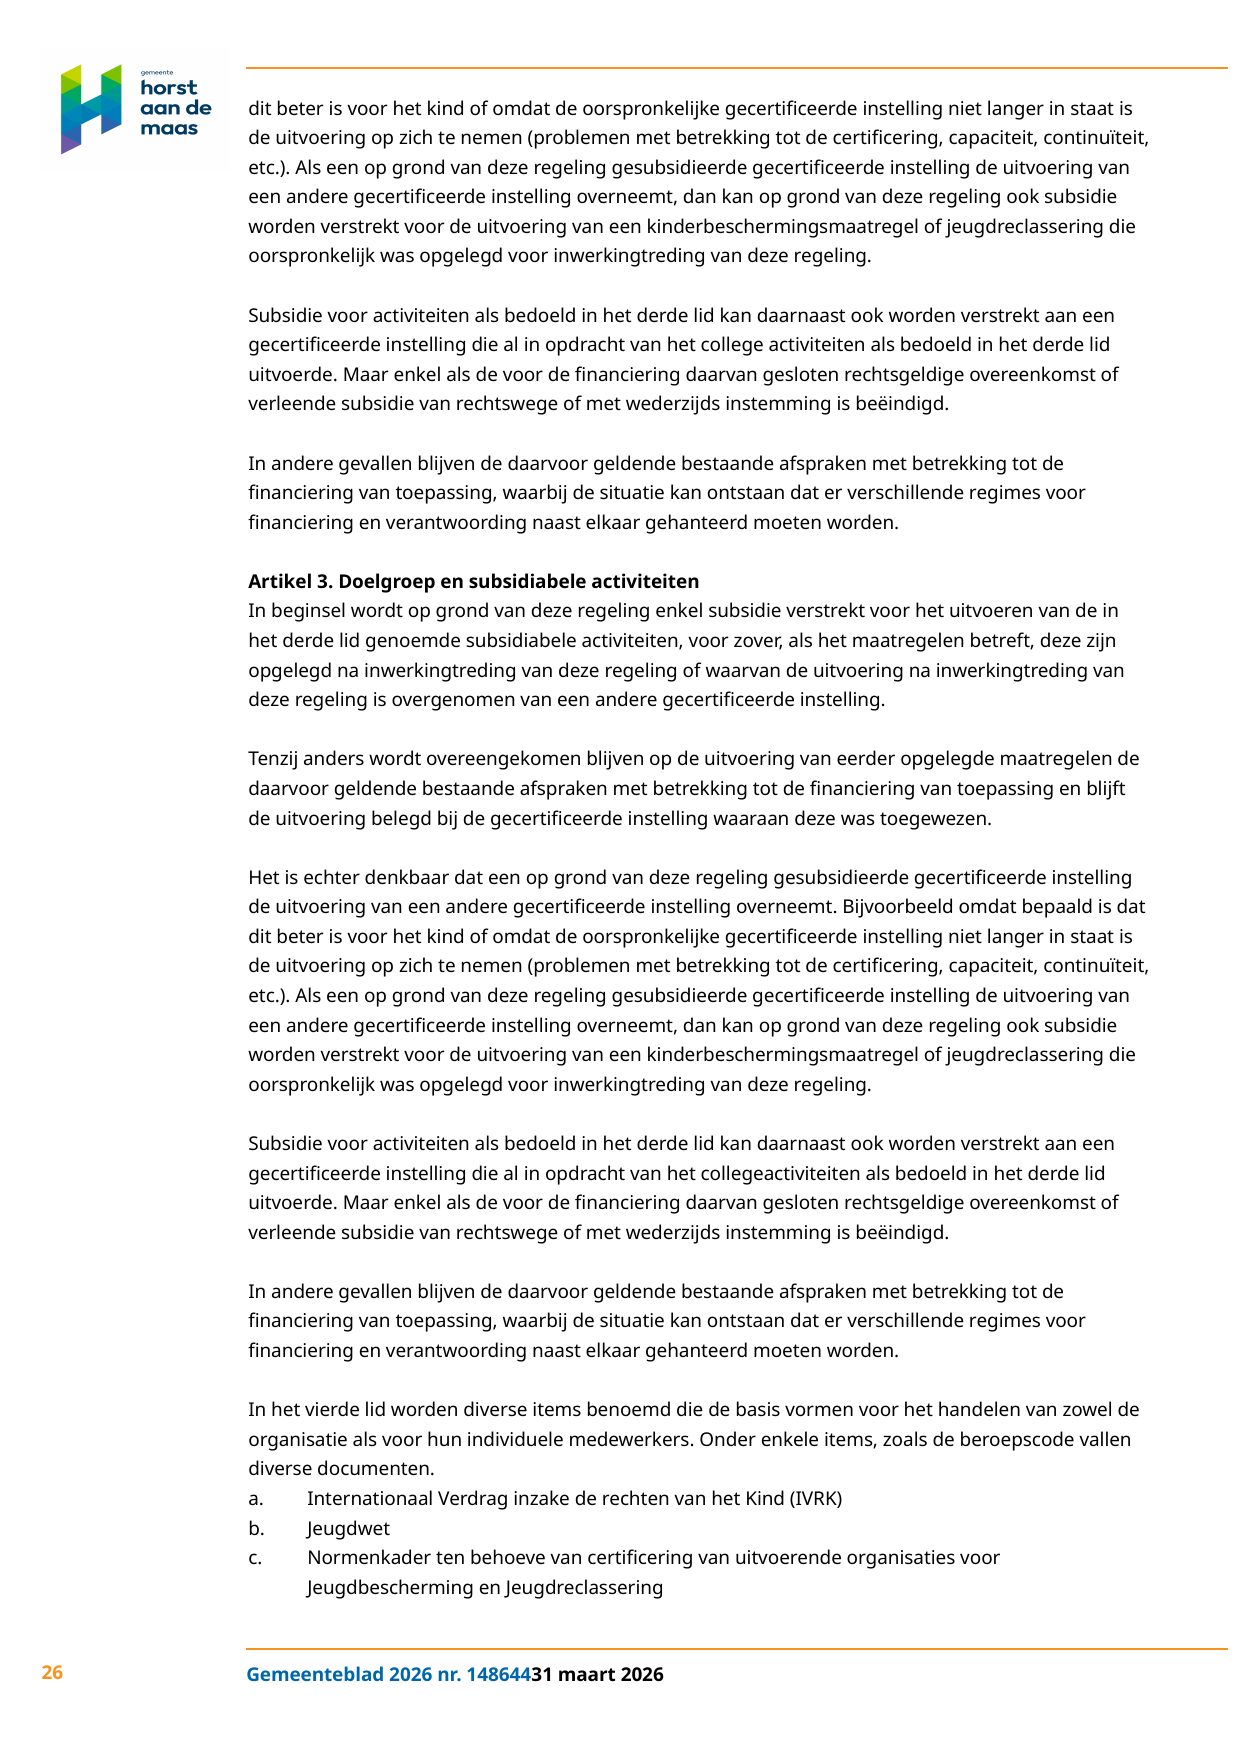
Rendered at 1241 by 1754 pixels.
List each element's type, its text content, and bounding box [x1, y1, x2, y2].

list Normenkader ten behoeve van certificering van uitvoerende organisaties voor Jeugdbescherming en Jeugdreclassering [248, 1544, 1152, 1600]
text In andere gevallen blijven de daarvoor geldende bestaande afspraken met betrekking tot de financiering van toepassing, waarbij de situatie kan ontstaan dat er verschillende regimes voor financiering en verantwoording naast elkaar gehanteerd moeten worden. [248, 450, 1152, 535]
list Jeugdwet [248, 1515, 1152, 1541]
text In het vierde lid worden diverse items benoemd die de basis vormen voor het handelen van zowel de organisatie als voor hun individuele medewerkers. Onder enkele items, zoals de beroepscode vallen diverse documenten. [248, 1396, 1152, 1481]
text Tenzij anders wordt overeengekomen blijven op de uitvoering van eerder opgelegde maatregelen de daarvoor geldende bestaande afspraken met betrekking tot de financiering van toepassing en blijft de uitvoering belegd bij de gecertificeerde instelling waaraan deze was toegewezen. [248, 746, 1152, 831]
text Subsidie voor activiteiten als bedoeld in het derde lid kan daarnaast ook worden verstrekt aan een gecertificeerde instelling die al in opdracht van het collegeactiviteiten als bedoeld in het derde lid uitvoerde. Maar enkel als de voor de financiering daarvan gesloten rechtsgeldige overeenkomst of verleende subsidie van rechtswege of met wederzijds instemming is beëindigd. [248, 1130, 1152, 1245]
text In andere gevallen blijven de daarvoor geldende bestaande afspraken met betrekking tot de financiering van toepassing, waarbij de situatie kan ontstaan dat er verschillende regimes voor financiering en verantwoording naast elkaar gehanteerd moeten worden. [248, 1278, 1152, 1363]
list Internationaal Verdrag inzake de rechten van het Kind (IVRK) [248, 1485, 1152, 1511]
text Artikel 3. Doelgroep en subsidiabele activiteiten [248, 568, 1152, 594]
text Het is echter denkbaar dat een op grond van deze regeling gesubsidieerde gecertificeerde instelling de uitvoering van een andere gecertificeerde instelling overneemt. Bijvoorbeeld omdat bepaald is dat dit beter is voor het kind of omdat de oorspronkelijke gecertificeerde instelling niet langer in staat is de uitvoering op zich te nemen (problemen met betrekking tot de certificering, capaciteit, continuïteit, etc.). Als een op grond van deze regeling gesubsidieerde gecertificeerde instelling de uitvoering van een andere gecertificeerde instelling overneemt, dan kan op grond van deze regeling ook subsidie worden verstrekt voor de uitvoering van een kinderbeschermingsmaatregel of jeugdreclassering die oorspronkelijk was opgelegd voor inwerkingtreding van deze regeling. [248, 864, 1152, 1097]
text In beginsel wordt op grond van deze regeling enkel subsidie verstrekt voor het uitvoeren van de in het derde lid genoemde subsidiabele activiteiten, voor zover, als het maatregelen betreft, deze zijn opgelegd na inwerkingtreding van deze regeling of waarvan de uitvoering na inwerkingtreding van deze regeling is overgenomen van een andere gecertificeerde instelling. [248, 598, 1152, 712]
picture [41, 47, 231, 172]
text Subsidie voor activiteiten als bedoeld in het derde lid kan daarnaast ook worden verstrekt aan een gecertificeerde instelling die al in opdracht van het college activiteiten als bedoeld in het derde lid uitvoerde. Maar enkel als de voor de financiering daarvan gesloten rechtsgeldige overeenkomst of verleende subsidie van rechtswege of met wederzijds instemming is beëindigd. [248, 302, 1152, 416]
text dit beter is voor het kind of omdat de oorspronkelijke gecertificeerde instelling niet langer in staat is de uitvoering op zich te nemen (problemen met betrekking tot de certificering, capaciteit, continuïteit, etc.). Als een op grond van deze regeling gesubsidieerde gecertificeerde instelling de uitvoering van een andere gecertificeerde instelling overneemt, dan kan op grond van deze regeling ook subsidie worden verstrekt voor de uitvoering van een kinderbeschermingsmaatregel of jeugdreclassering die oorspronkelijk was opgelegd voor inwerkingtreding van deze regeling. [248, 95, 1152, 268]
